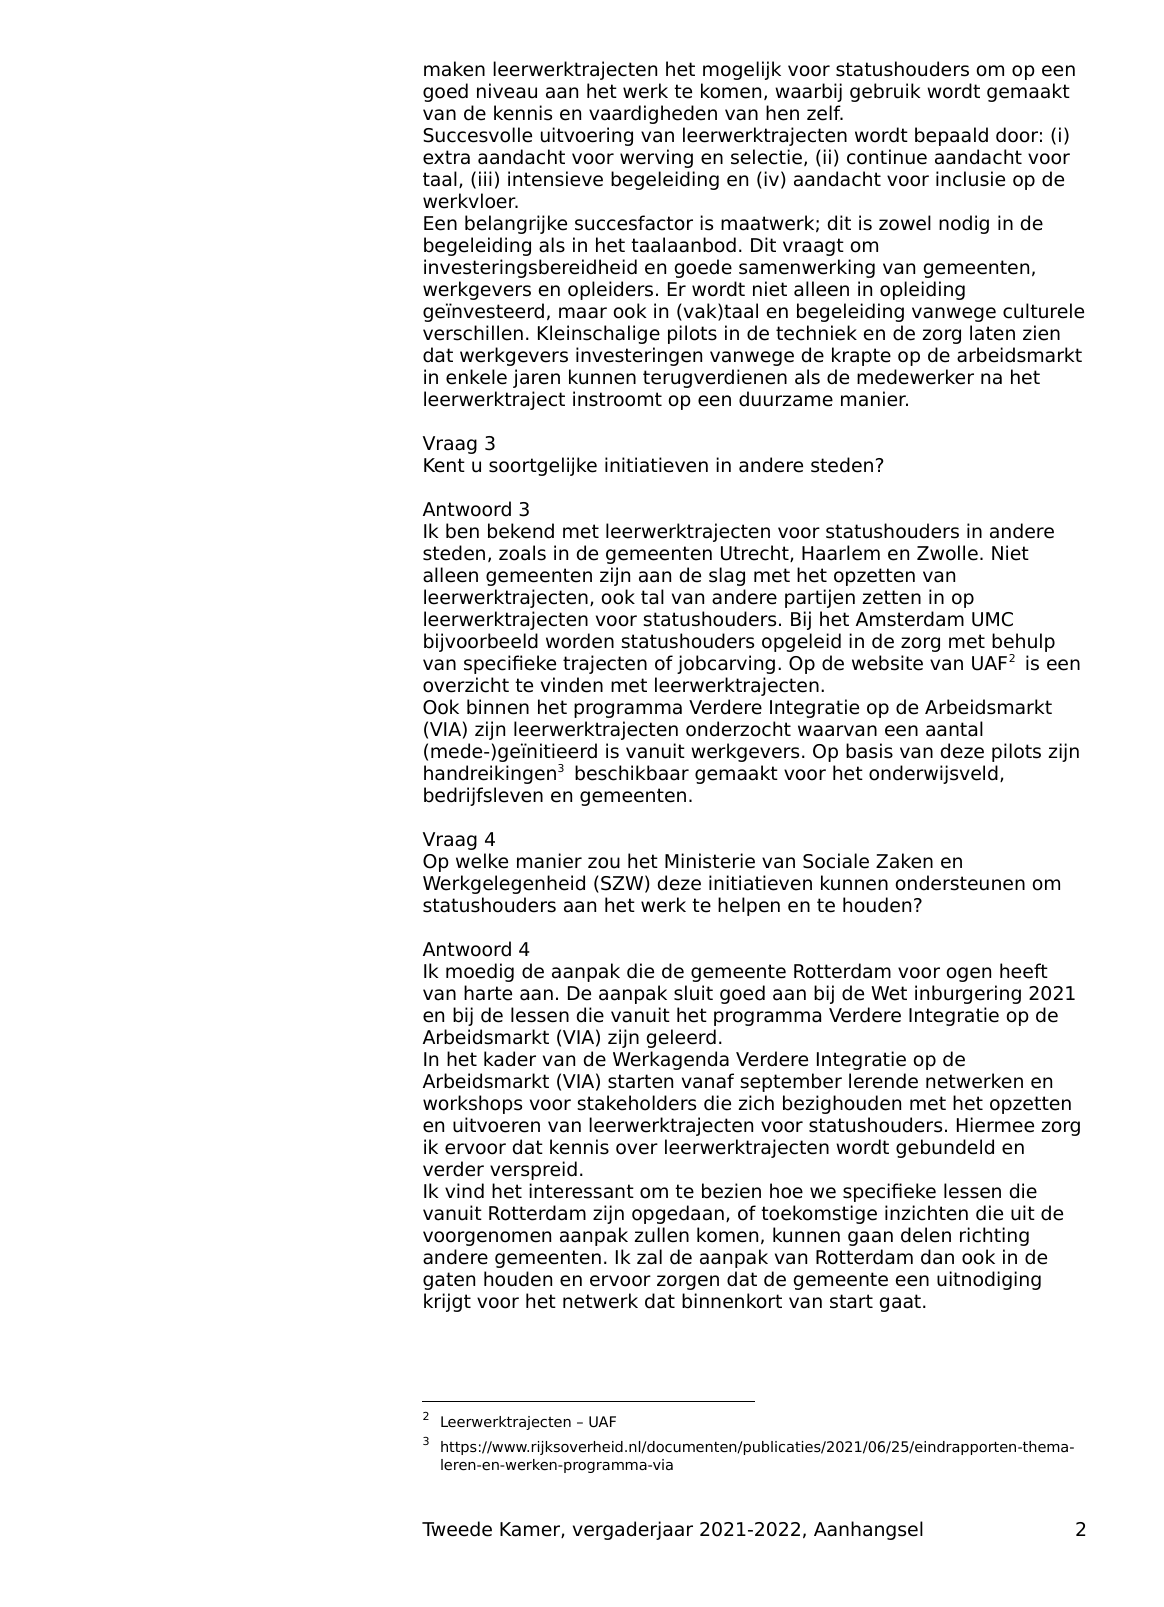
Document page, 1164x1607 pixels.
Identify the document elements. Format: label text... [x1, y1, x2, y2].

text Antwoord 3 [422, 499, 1087, 521]
text Ik moedig de aanpak die de gemeente Rotterdam voor ogen heeft van harte aan. De aanpak sluit goed aan bij de Wet inburgering 2021 en bij de lessen die vanuit het programma Verdere Integratie op de Arbeidsmarkt (VIA) zijn geleerd. [422, 961, 1087, 1049]
text Ik vind het interessant om te bezien hoe we specifieke lessen die vanuit Rotterdam zijn opgedaan, of toekomstige inzichten die uit de voorgenomen aanpak zullen komen, kunnen gaan delen richting andere gemeenten. Ik zal de aanpak van Rotterdam dan ook in de gaten houden en ervoor zorgen dat de gemeente een uitnodiging krijgt voor het netwerk dat binnenkort van start gaat. [422, 1181, 1087, 1313]
text Ik ben bekend met leerwerktrajecten voor statushouders in andere steden, zoals in de gemeenten Utrecht, Haarlem en Zwolle. Niet alleen gemeenten zijn aan de slag met het opzetten van leerwerktrajecten, ook tal van andere partijen zetten in op leerwerktrajecten voor statushouders. Bij het Amsterdam UMC bijvoorbeeld worden statushouders opgeleid in de zorg met behulp van specifieke trajecten of jobcarving. Op de website van UAF is een overzicht te vinden met leerwerktrajecten. [422, 521, 1087, 697]
text maken leerwerktrajecten het mogelijk voor statushouders om op een goed niveau aan het werk te komen, waarbij gebruik wordt gemaakt van de kennis en vaardigheden van hen zelf. [422, 59, 1087, 125]
text Vraag 3 [422, 433, 1087, 455]
text Ook binnen het programma Verdere Integratie op de Arbeidsmarkt (VIA) zijn leerwerktrajecten onderzocht waarvan een aantal (mede-)geïnitieerd is vanuit werkgevers. Op basis van deze pilots zijn handreikingen beschikbaar gemaakt voor het onderwijsveld, bedrijfsleven en gemeenten. [422, 697, 1087, 807]
text Op welke manier zou het Ministerie van Sociale Zaken en Werkgelegenheid (SZW) deze initiatieven kunnen ondersteunen om statushouders aan het werk te helpen en te houden? [422, 851, 1087, 917]
text Kent u soortgelijke initiatieven in andere steden? [422, 455, 1087, 477]
text Een belangrijke succesfactor is maatwerk; dit is zowel nodig in de begeleiding als in het taalaanbod. Dit vraagt om investeringsbereidheid en goede samenwerking van gemeenten, werkgevers en opleiders. Er wordt niet alleen in opleiding geïnvesteerd, maar ook in (vak)taal en begeleiding vanwege culturele verschillen. Kleinschalige pilots in de techniek en de zorg laten zien dat werkgevers investeringen vanwege de krapte op de arbeidsmarkt in enkele jaren kunnen terugverdienen als de medewerker na het leerwerktraject instroomt op een duurzame manier. [422, 213, 1087, 411]
text Antwoord 4 [422, 939, 1087, 961]
text https://www.rijksoverheid.nl/documenten/publicaties/2021/06/25/eindrapporten-thema-leren-en-werken-programma-via [422, 1435, 1087, 1474]
text Leerwerktrajecten – UAF [422, 1410, 1087, 1432]
text Succesvolle uitvoering van leerwerktrajecten wordt bepaald door: (i) extra aandacht voor werving en selectie, (ii) continue aandacht voor taal, (iii) intensieve begeleiding en (iv) aandacht voor inclusie op de werkvloer. [422, 125, 1087, 213]
text In het kader van de Werkagenda Verdere Integratie op de Arbeidsmarkt (VIA) starten vanaf september lerende netwerken en workshops voor stakeholders die zich bezighouden met het opzetten en uitvoeren van leerwerktrajecten voor statushouders. Hiermee zorg ik ervoor dat kennis over leerwerktrajecten wordt gebundeld en verder verspreid. [422, 1049, 1087, 1181]
text Vraag 4 [422, 829, 1087, 851]
